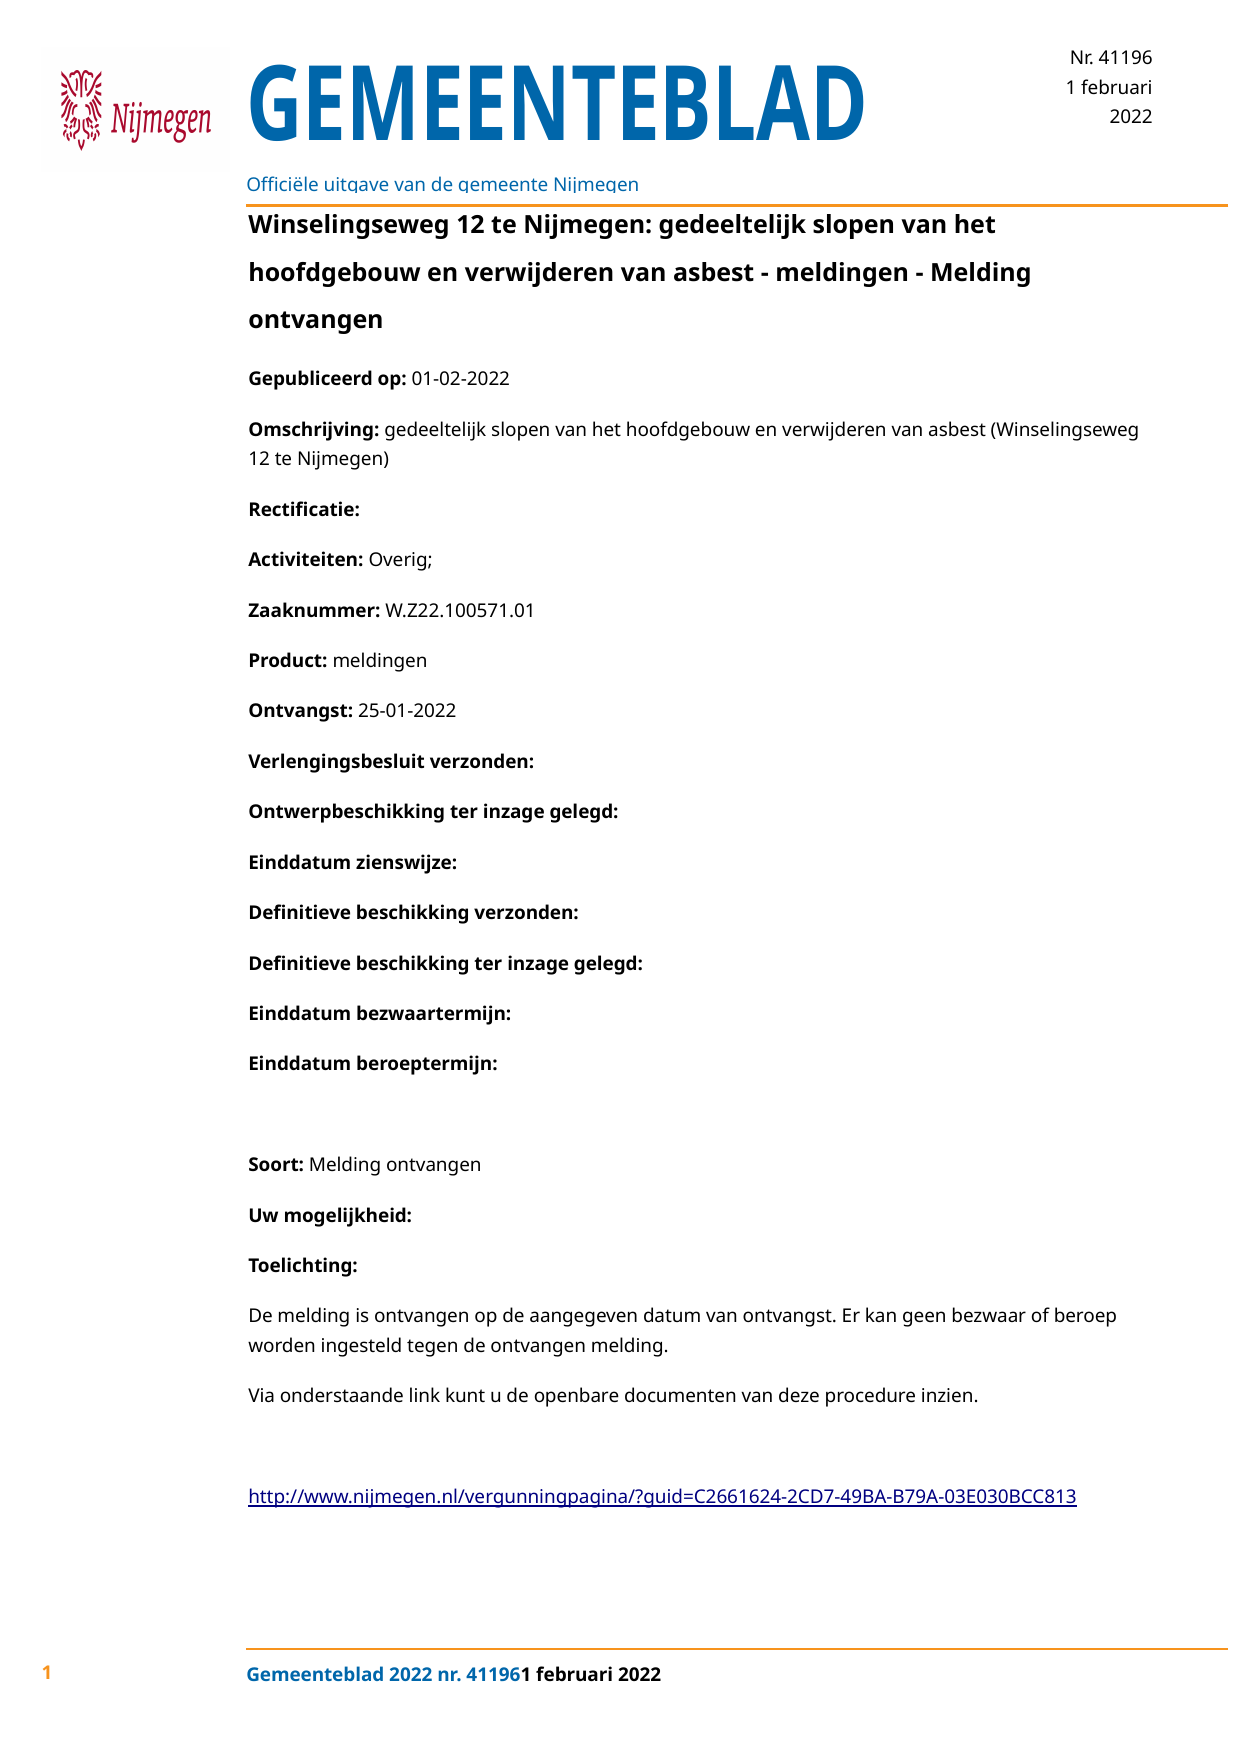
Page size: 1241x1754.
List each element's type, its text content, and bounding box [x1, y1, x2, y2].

text Gepubliceerd op: 01-02-2022 [248, 366, 1152, 391]
text Soort: Melding ontvangen [248, 1151, 1152, 1177]
text Ontwerpbeschikking ter inzage gelegd: [248, 798, 1152, 824]
text Toelichting: [248, 1252, 1152, 1278]
text Via onderstaande link kunt u de openbare documenten van deze procedure inzien. [248, 1383, 1152, 1408]
text Verlengingsbesluit verzonden: [248, 748, 1152, 774]
text Rectificatie: [248, 496, 1152, 522]
picture [41, 47, 231, 172]
text Winselingseweg 12 te Nijmegen: gedeeltelijk slopen van het hoofdgebouw en verwijderen van asbest - meldingen - Melding ontvangen [248, 207, 1152, 336]
text Zaaknummer: W.Z22.100571.01 [248, 597, 1152, 622]
text Definitieve beschikking verzonden: [248, 899, 1152, 925]
text Einddatum bezwaartermijn: [248, 1000, 1152, 1026]
text Einddatum beroeptermijn: [248, 1051, 1152, 1076]
text http://www.nijmegen.nl/vergunningpagina/?guid=C2661624-2CD7-49BA-B79A-03E030BCC813 [248, 1483, 1152, 1509]
text Einddatum zienswijze: [248, 849, 1152, 874]
text Activiteiten: Overig; [248, 546, 1152, 572]
text Uw mogelijkheid: [248, 1202, 1152, 1227]
text Product: meldingen [248, 647, 1152, 673]
text De melding is ontvangen op de aangegeven datum van ontvangst. Er kan geen bezwaar of beroep worden ingesteld tegen de ontvangen melding. [248, 1303, 1152, 1358]
text Ontvangst: 25-01-2022 [248, 698, 1152, 723]
text Omschrijving: gedeeltelijk slopen van het hoofdgebouw en verwijderen van asbest (Winselingseweg 12 te Nijmegen) [248, 416, 1152, 471]
text Definitieve beschikking ter inzage gelegd: [248, 950, 1152, 975]
